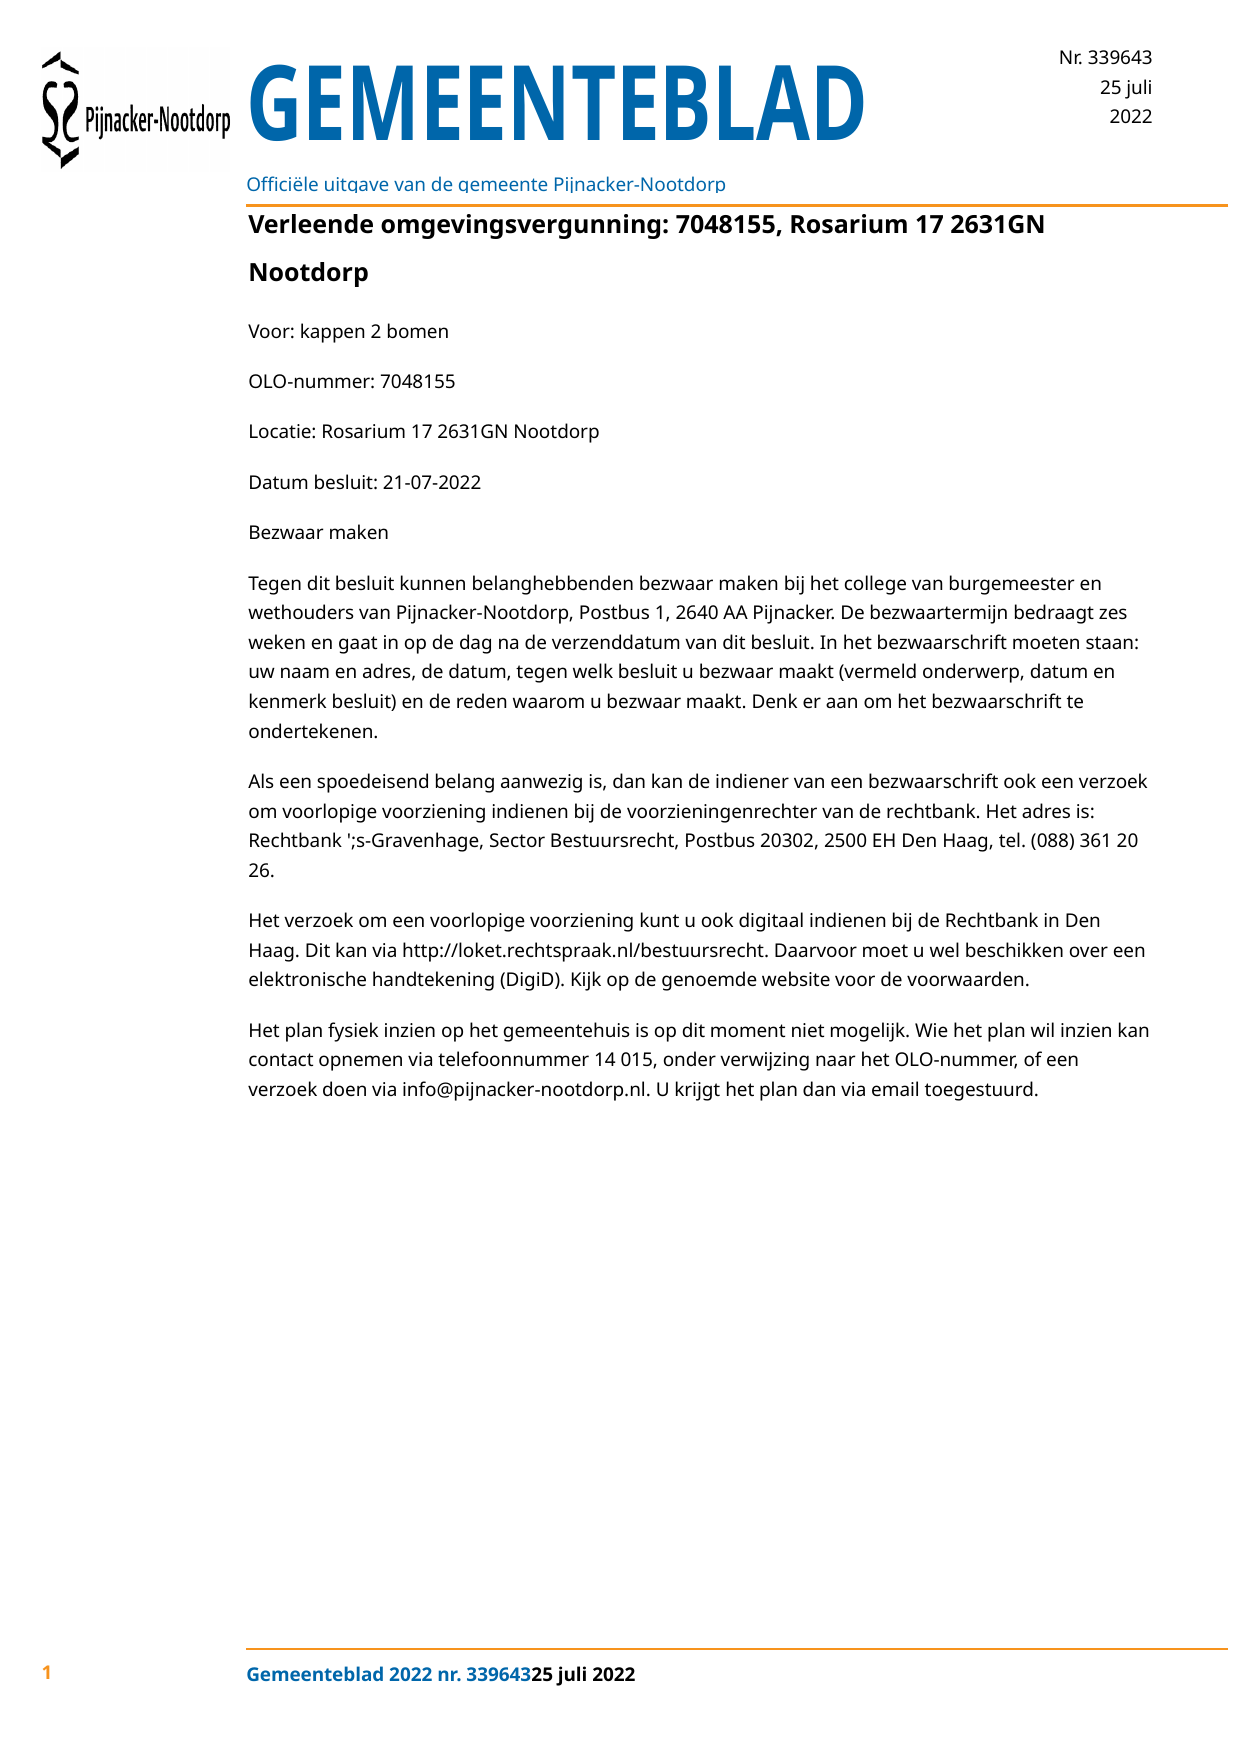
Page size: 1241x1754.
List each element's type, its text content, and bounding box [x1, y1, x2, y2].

text Als een spoedeisend belang aanwezig is, dan kan de indiener van een bezwaarschrift ook een verzoek om voorlopige voorziening indienen bij de voorzieningenrechter van de rechtbank. Het adres is: Rechtbank ';s-Gravenhage, Sector Bestuursrecht, Postbus 20302, 2500 EH Den Haag, tel. (088) 361 20 26. [248, 768, 1152, 883]
text Bezwaar maken [248, 519, 1152, 545]
text Locatie: Rosarium 17 2631GN Nootdorp [248, 419, 1152, 444]
text Voor: kappen 2 bomen [248, 318, 1152, 344]
picture [41, 47, 231, 172]
text Verleende omgevingsvergunning: 7048155, Rosarium 17 2631GN Nootdorp [248, 207, 1152, 288]
text Tegen dit besluit kunnen belanghebbenden bezwaar maken bij het college van burgemeester en wethouders van Pijnacker-Nootdorp, Postbus 1, 2640 AA Pijnacker. De bezwaartermijn bedraagt zes weken en gaat in op de dag na de verzenddatum van dit besluit. In het bezwaarschrift moeten staan: uw naam en adres, de datum, tegen welk besluit u bezwaar maakt (vermeld onderwerp, datum en kenmerk besluit) en de reden waarom u bezwaar maakt. Denk er aan om het bezwaarschrift te ondertekenen. [248, 570, 1152, 744]
text Het plan fysiek inzien op het gemeentehuis is op dit moment niet mogelijk. Wie het plan wil inzien kan contact opnemen via telefoonnummer 14 015, onder verwijzing naar het OLO-nummer, of een verzoek doen via info@pijnacker-nootdorp.nl. U krijgt het plan dan via email toegestuurd. [248, 1017, 1152, 1102]
text Het verzoek om een voorlopige voorziening kunt u ook digitaal indienen bij de Rechtbank in Den Haag. Dit kan via http://loket.rechtspraak.nl/bestuursrecht. Daarvoor moet u wel beschikken over een elektronische handtekening (DigiD). Kijk op de genoemde website voor de voorwaarden. [248, 907, 1152, 992]
text Datum besluit: 21-07-2022 [248, 469, 1152, 495]
text OLO-nummer: 7048155 [248, 368, 1152, 394]
